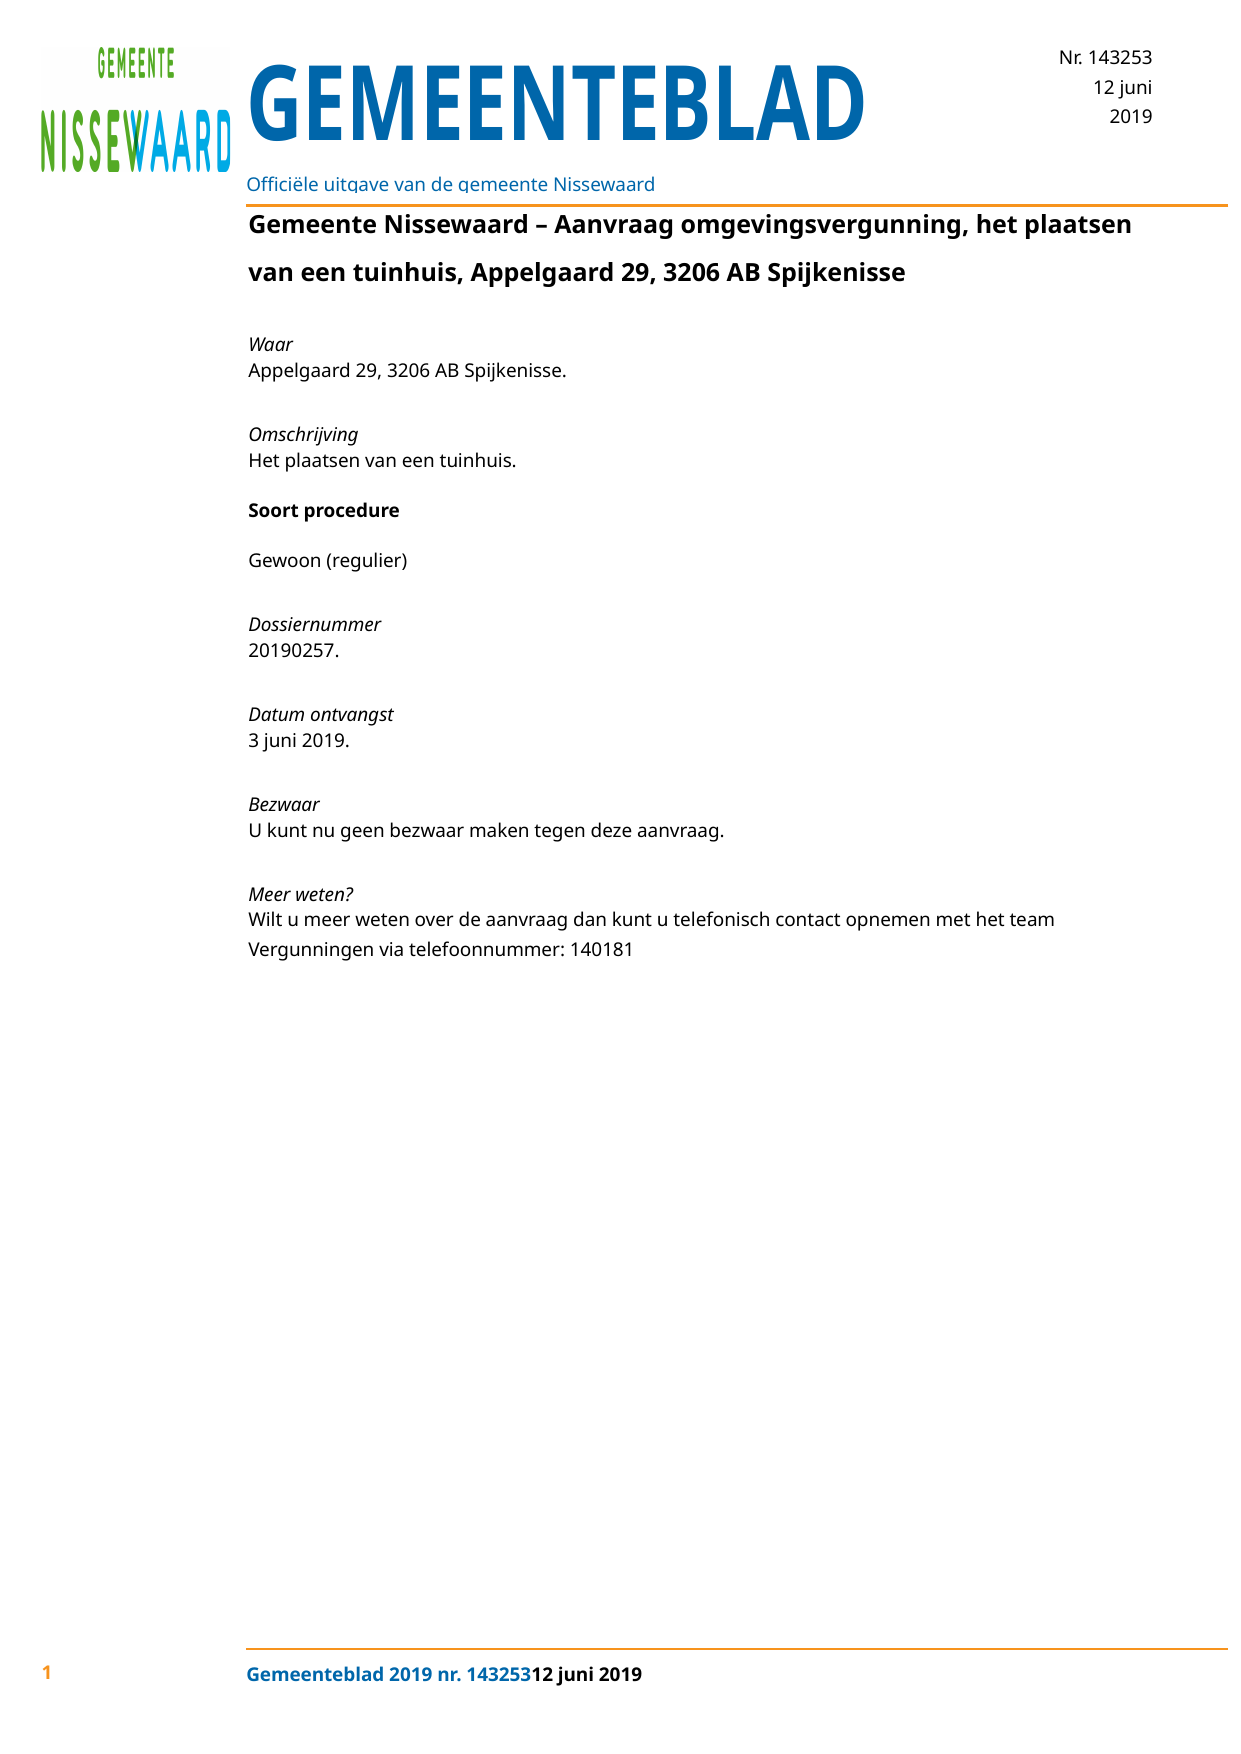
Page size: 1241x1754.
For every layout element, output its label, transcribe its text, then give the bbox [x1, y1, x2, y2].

text Meer weten? [248, 881, 1152, 906]
text Waar [248, 331, 1152, 357]
text Gemeente Nissewaard – Aanvraag omgevingsvergunning, het plaatsen van een tuinhuis, Appelgaard 29, 3206 AB Spijkenisse [248, 207, 1152, 288]
text Dossiernummer [248, 612, 1152, 637]
picture [41, 47, 231, 172]
picture [176, 157, 187, 172]
text Het plaatsen van een tuinhuis. [248, 447, 1152, 473]
text Bezwaar [248, 791, 1152, 817]
text U kunt nu geen bezwaar maken tegen deze aanvraag. [248, 817, 1152, 842]
text Omschrijving [248, 421, 1152, 447]
text 3 juni 2019. [248, 727, 1152, 753]
text Wilt u meer weten over de aanvraag dan kunt u telefonisch contact opnemen met het team Vergunningen via telefoonnummer: 140181 [248, 906, 1152, 962]
picture [154, 157, 165, 172]
text 20190257. [248, 637, 1152, 663]
text Datum ontvangst [248, 701, 1152, 727]
picture [200, 151, 206, 172]
text Appelgaard 29, 3206 AB Spijkenisse. [248, 357, 1152, 383]
picture [222, 122, 227, 160]
picture [201, 122, 206, 138]
text Soort procedure [248, 497, 1152, 523]
text Gewoon (regulier) [248, 548, 1152, 573]
